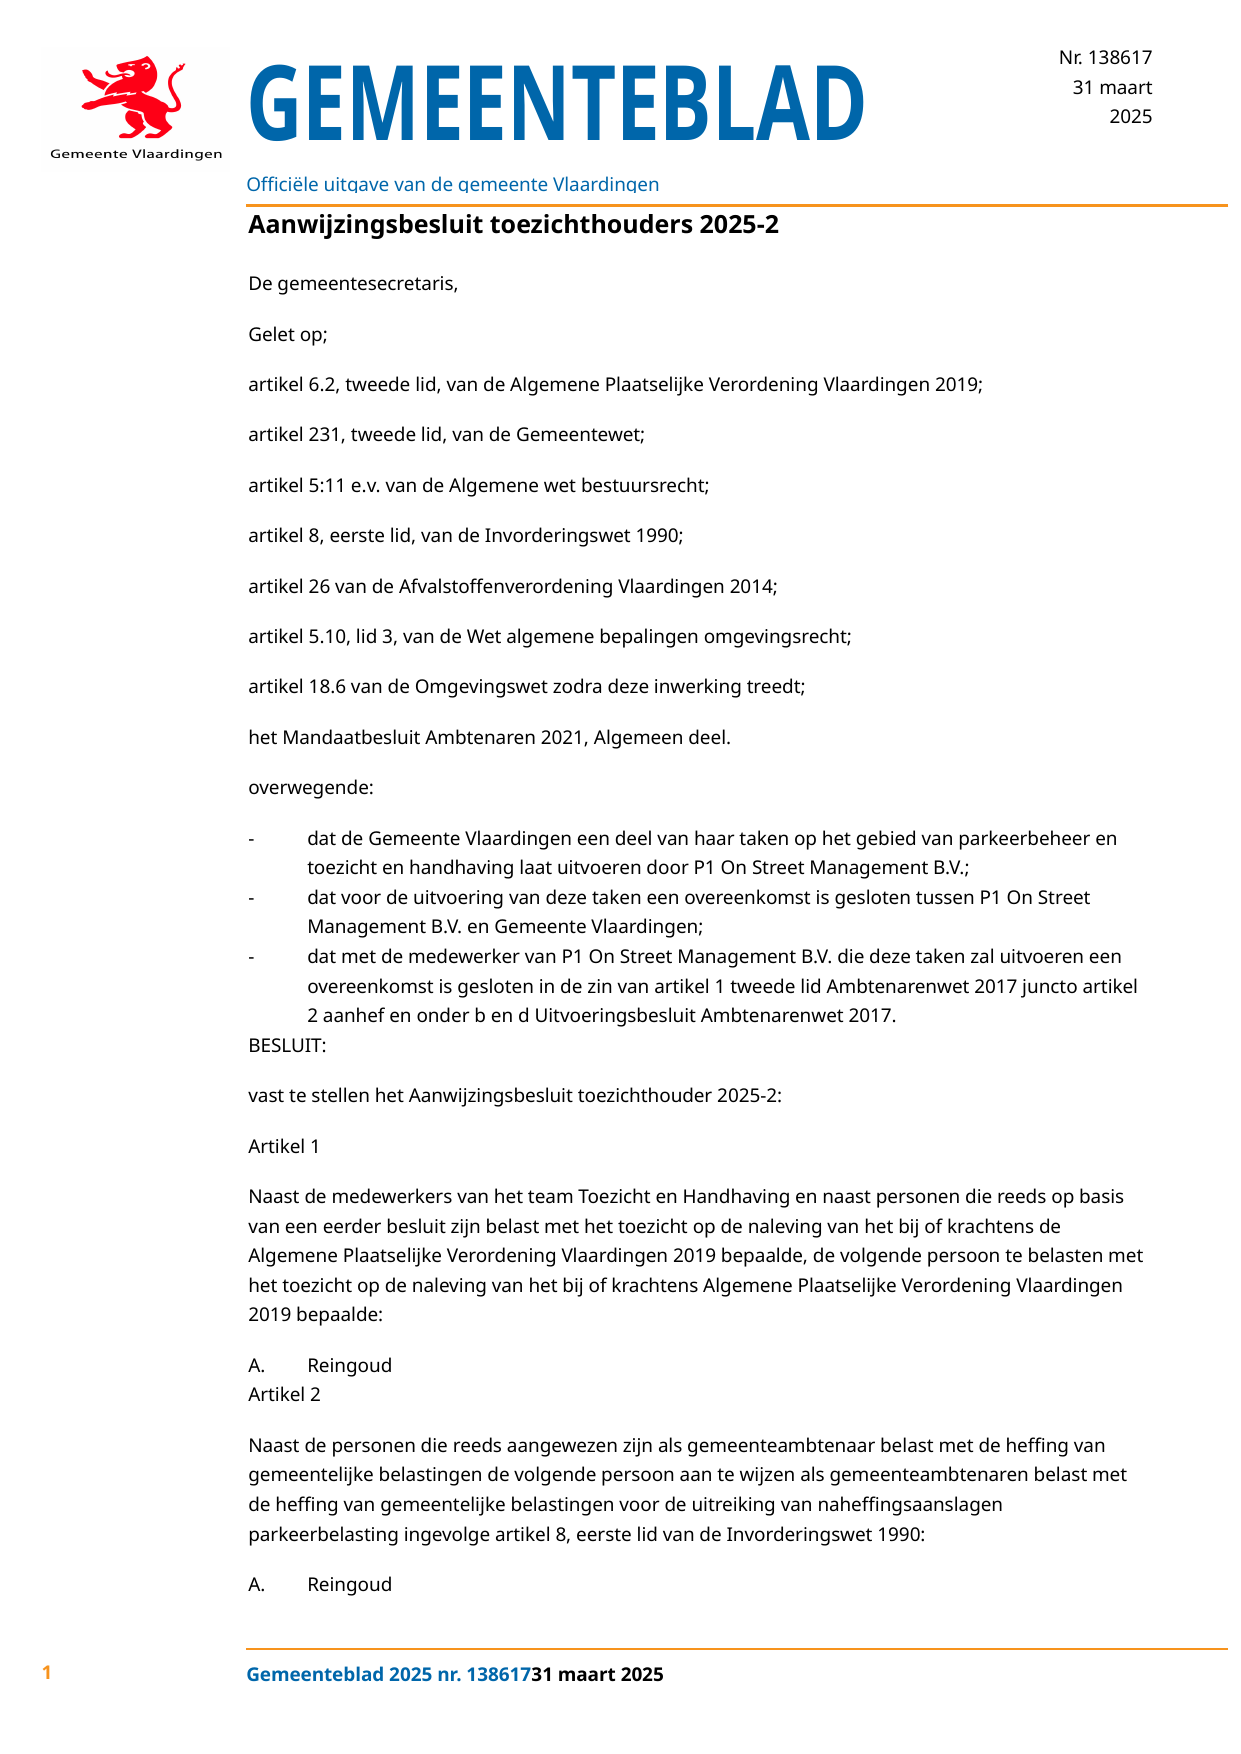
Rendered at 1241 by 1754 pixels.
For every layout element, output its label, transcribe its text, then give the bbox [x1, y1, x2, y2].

list dat met de medewerker van P1 On Street Management B.V. die deze taken zal uitvoeren een overeenkomst is gesloten in de zin van artikel 1 tweede lid Ambtenarenwet 2017 juncto artikel 2 aanhef en onder b en d Uitvoeringsbesluit Ambtenarenwet 2017. [248, 943, 1152, 1028]
text Artikel 2 [248, 1382, 1152, 1407]
list Reingoud [248, 1352, 1152, 1378]
text vast te stellen het Aanwijzingsbesluit toezichthouder 2025-2: [248, 1082, 1152, 1108]
text Aanwijzingsbesluit toezichthouders 2025-2 [248, 207, 1152, 241]
text Naast de personen die reeds aangewezen zijn als gemeenteambtenaar belast met de heffing van gemeentelijke belastingen de volgende persoon aan te wijzen als gemeenteambtenaren belast met de heffing van gemeentelijke belastingen voor de uitreiking van naheffingsaanslagen parkeerbelasting ingevolge artikel 8, eerste lid van de Invorderingswet 1990: [248, 1432, 1152, 1546]
text artikel 5.10, lid 3, van de Wet algemene bepalingen omgevingsrecht; [248, 623, 1152, 649]
text Naast de medewerkers van het team Toezicht en Handhaving en naast personen die reeds op basis van een eerder besluit zijn belast met het toezicht op de naleving van het bij of krachtens de Algemene Plaatselijke Verordening Vlaardingen 2019 bepaalde, de volgende persoon te belasten met het toezicht op de naleving van het bij of krachtens Algemene Plaatselijke Verordening Vlaardingen 2019 bepaalde: [248, 1183, 1152, 1327]
text artikel 18.6 van de Omgevingswet zodra deze inwerking treedt; [248, 674, 1152, 699]
list Reingoud [248, 1571, 1152, 1597]
text artikel 8, eerste lid, van de Invorderingswet 1990; [248, 522, 1152, 548]
list dat de Gemeente Vlaardingen een deel van haar taken op het gebied van parkeerbeheer en toezicht en handhaving laat uitvoeren door P1 On Street Management B.V.; [248, 825, 1152, 880]
text artikel 6.2, tweede lid, van de Algemene Plaatselijke Verordening Vlaardingen 2019; [248, 371, 1152, 397]
text Artikel 1 [248, 1133, 1152, 1158]
text artikel 26 van de Afvalstoffenverordening Vlaardingen 2014; [248, 573, 1152, 598]
text artikel 5:11 e.v. van de Algemene wet bestuursrecht; [248, 472, 1152, 498]
text het Mandaatbesluit Ambtenaren 2021, Algemeen deel. [248, 724, 1152, 750]
text artikel 231, tweede lid, van de Gemeentewet; [248, 422, 1152, 447]
text Gelet op; [248, 321, 1152, 346]
picture [41, 47, 231, 172]
list dat voor de uitvoering van deze taken een overeenkomst is gesloten tussen P1 On Street Management B.V. en Gemeente Vlaardingen; [248, 884, 1152, 939]
text BESLUIT: [248, 1032, 1152, 1058]
text overwegende: [248, 774, 1152, 800]
text De gemeentesecretaris, [248, 270, 1152, 296]
